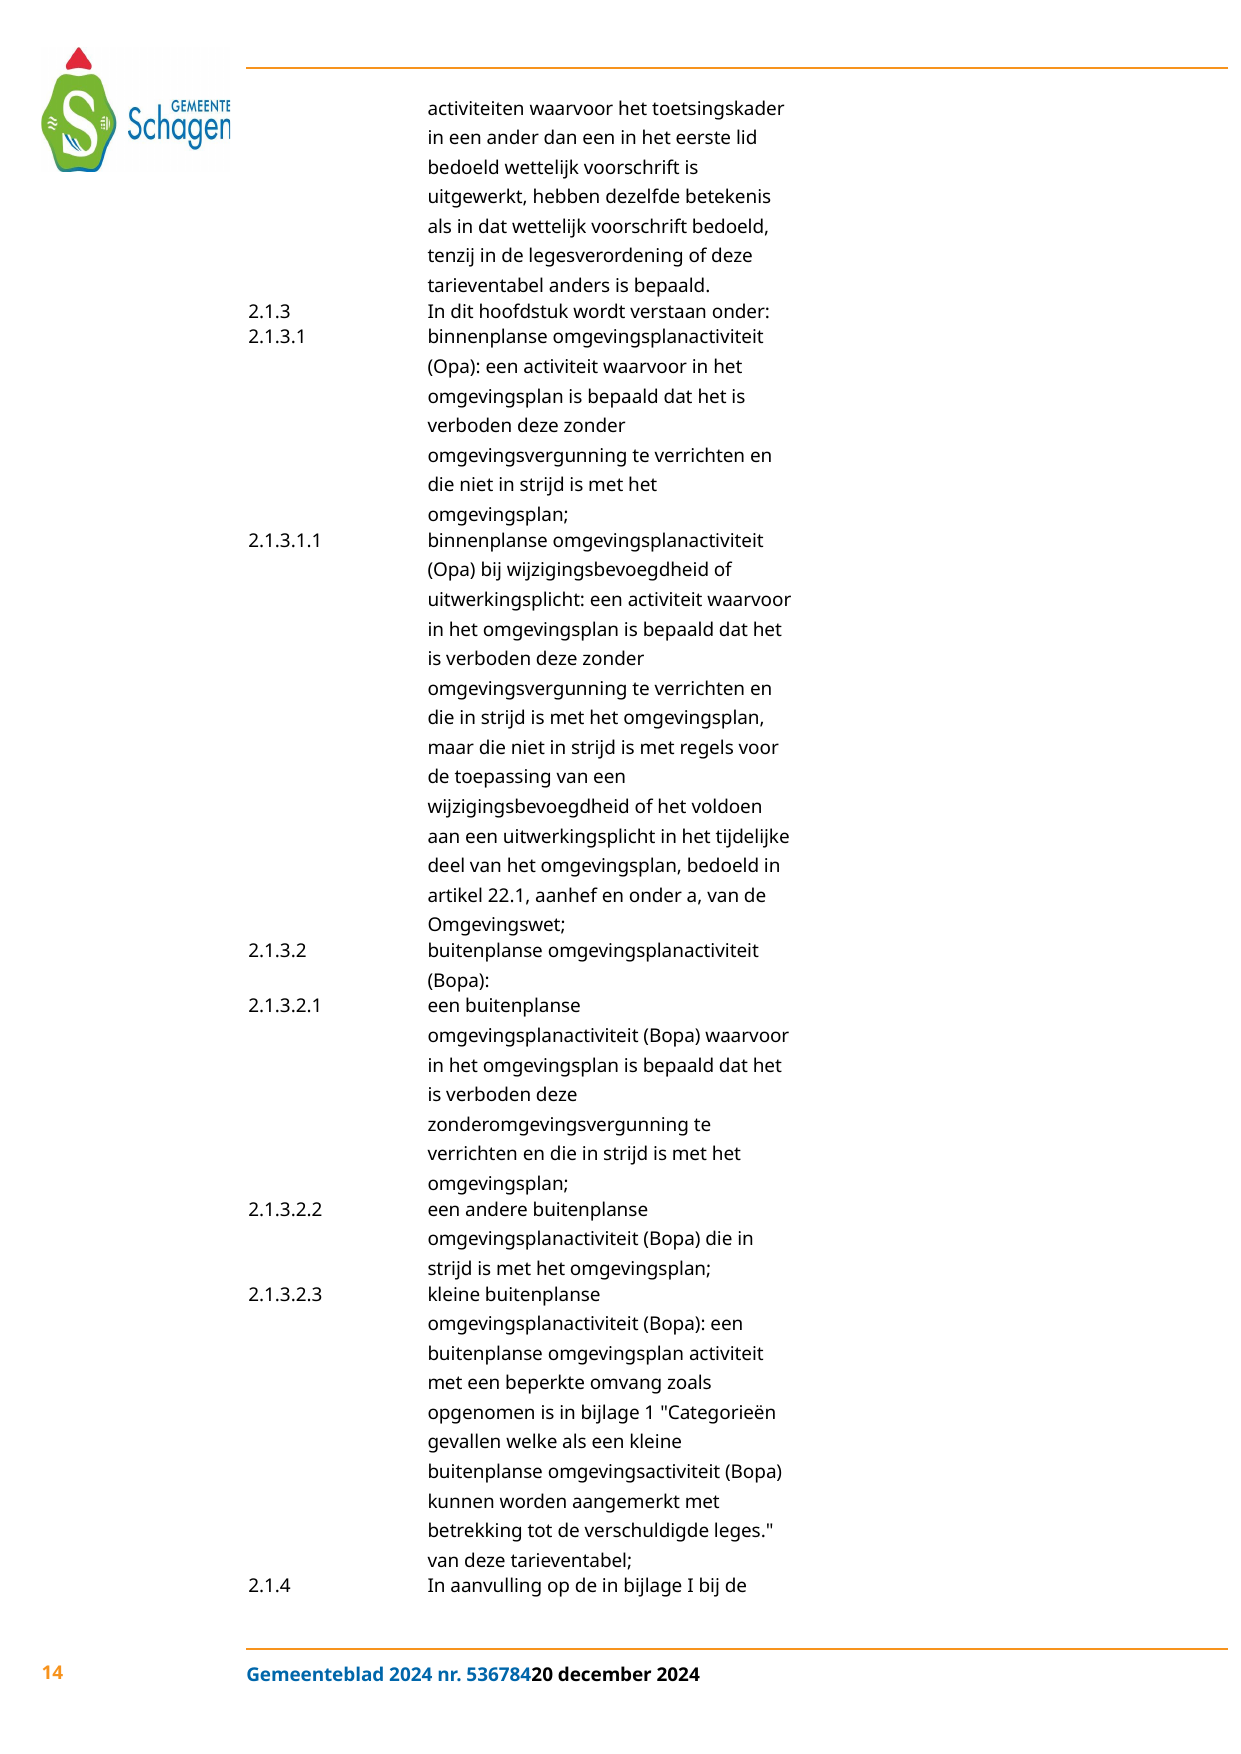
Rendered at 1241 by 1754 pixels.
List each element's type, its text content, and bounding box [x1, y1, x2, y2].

table_cell activiteiten waarvoor het toetsingskader in een ander dan een in het eerste lid bedoeld wettelijk voorschrift is uitgewerkt, hebben dezelfde betekenis als in dat wettelijk voorschrift bedoeld, tenzij in de legesverordening of deze tarieventabel anders is bepaald. [427, 95, 793, 298]
table_cell 2.1.4 [248, 1573, 427, 1598]
table_cell [973, 298, 1152, 324]
table_cell [793, 1196, 972, 1281]
table_cell [793, 993, 972, 1196]
table_cell 2.1.3.2.2 [248, 1196, 427, 1281]
table_cell [973, 993, 1152, 1196]
table_cell In aanvulling op de in bijlage I bij de [427, 1573, 793, 1598]
table_cell 2.1.3.1.1 [248, 527, 427, 937]
table_cell 2.1.3.2 [248, 937, 427, 993]
table_cell [793, 937, 972, 993]
table_cell een andere buitenplanse omgevingsplanactiviteit (Bopa) die in strijd is met het omgevingsplan; [427, 1196, 793, 1281]
table_cell 2.1.3.1 [248, 324, 427, 527]
table_cell [973, 324, 1152, 527]
table_cell binnenplanse omgevingsplanactiviteit (Opa) bij wijzigingsbevoegdheid of uitwerkingsplicht: een activiteit waarvoor in het omgevingsplan is bepaald dat het is verboden deze zonder omgevingsvergunning te verrichten en die in strijd is met het omgevingsplan, maar die niet in strijd is met regels voor de toepassing van een wijzigingsbevoegdheid of het voldoen aan een uitwerkingsplicht in het tijdelijke deel van het omgevingsplan, bedoeld in artikel 22.1, aanhef en onder a, van de Omgevingswet; [427, 527, 793, 937]
table_cell [793, 1573, 972, 1598]
table_cell 2.1.3 [248, 298, 427, 324]
table_cell [973, 1573, 1152, 1598]
table_cell binnenplanse omgevingsplanactiviteit (Opa): een activiteit waarvoor in het omgevingsplan is bepaald dat het is verboden deze zonder omgevingsvergunning te verrichten en die niet in strijd is met het omgevingsplan; [427, 324, 793, 527]
table_cell [973, 527, 1152, 937]
table_cell [793, 95, 972, 298]
table_cell [973, 937, 1152, 993]
table_cell [973, 1196, 1152, 1281]
table_cell kleine buitenplanse omgevingsplanactiviteit (Bopa): een buitenplanse omgevingsplan activiteit met een beperkte omvang zoals opgenomen is in bijlage 1 "Categorieën gevallen welke als een kleine buitenplanse omgevingsactiviteit (Bopa) kunnen worden aangemerkt met betrekking tot de verschuldigde leges." van deze tarieventabel; [427, 1281, 793, 1573]
table_cell [248, 95, 427, 298]
table_cell [793, 298, 972, 324]
table_cell 2.1.3.2.1 [248, 993, 427, 1196]
table_cell een buitenplanse omgevingsplanactiviteit (Bopa) waarvoor in het omgevingsplan is bepaald dat het is verboden deze zonderomgevingsvergunning te verrichten en die in strijd is met het omgevingsplan; [427, 993, 793, 1196]
table_cell [793, 527, 972, 937]
table_cell In dit hoofdstuk wordt verstaan onder: [427, 298, 793, 324]
table_cell [793, 324, 972, 527]
table_cell [793, 1281, 972, 1573]
table_cell 2.1.3.2.3 [248, 1281, 427, 1573]
table_cell [973, 95, 1152, 298]
table_cell [973, 1281, 1152, 1573]
picture [41, 47, 231, 172]
table_cell buitenplanse omgevingsplanactiviteit (Bopa): [427, 937, 793, 993]
